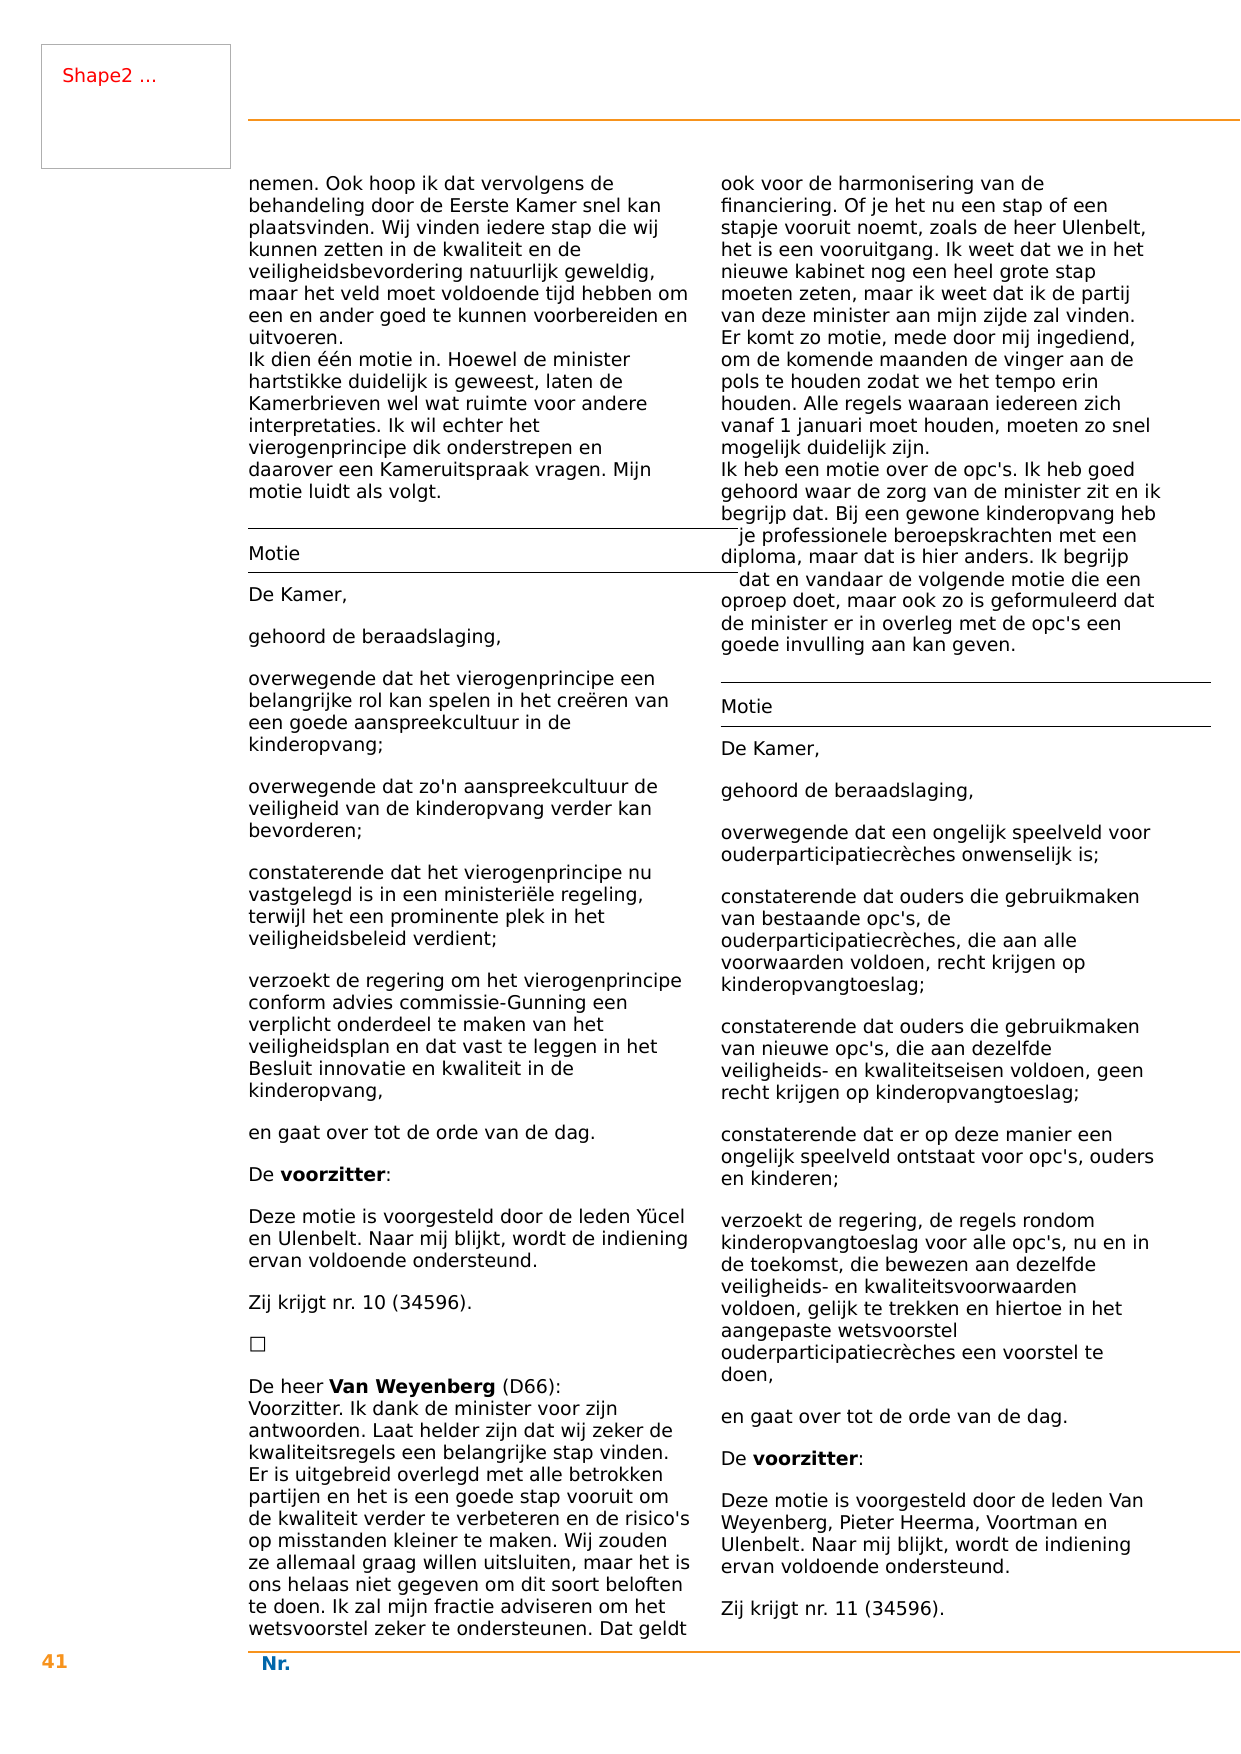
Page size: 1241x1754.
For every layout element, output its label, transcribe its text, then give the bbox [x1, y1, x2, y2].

text overwegende dat het vierogenprincipe een belangrijke rol kan spelen in het creëren van een goede aanspreekcultuur in de kinderopvang; [248, 668, 691, 756]
text Motie [248, 542, 691, 564]
text constaterende dat ouders die gebruikmaken van nieuwe opc's, die aan dezelfde veiligheids- en kwaliteitseisen voldoen, geen recht krijgen op kinderopvangtoeslag; [721, 1016, 1163, 1104]
text gehoord de beraadslaging, [721, 780, 1163, 802]
text Voorzitter. Ik dank de minister voor zijn antwoorden. Laat helder zijn dat wij zeker de kwaliteitsregels een belangrijke stap vinden. Er is uitgebreid overlegd met alle betrokken partijen en het is een goede stap vooruit om de kwaliteit verder te verbeteren en de risico's op misstanden kleiner te maken. Wij zouden ze allemaal graag willen uitsluiten, maar het is ons helaas niet gegeven om dit soort beloften te doen. Ik zal mijn fractie adviseren om het wetsvoorstel zeker te ondersteunen. Dat geldt [248, 1398, 691, 1639]
text verzoekt de regering, de regels rondom kinderopvangtoeslag voor alle opc's, nu en in de toekomst, die bewezen aan dezelfde veiligheids- en kwaliteitsvoorwaarden voldoen, gelijk te trekken en hiertoe in het aangepaste wetsvoorstel ouderparticipatiecrèches een voorstel te doen, [721, 1210, 1163, 1386]
text De Kamer, [721, 738, 1163, 760]
text overwegende dat zo'n aanspreekcultuur de veiligheid van de kinderopvang verder kan bevorderen; [248, 776, 691, 842]
text Ik dien één motie in. Hoewel de minister hartstikke duidelijk is geweest, laten de Kamerbrieven wel wat ruimte voor andere interpretaties. Ik wil echter het vierogenprincipe dik onderstrepen en daarover een Kameruitspraak vragen. Mijn motie luidt als volgt. [248, 349, 691, 502]
text constaterende dat het vierogenprincipe nu vastgelegd is in een ministeriële regeling, terwijl het een prominente plek in het veiligheidsbeleid verdient; [248, 862, 691, 950]
text De voorzitter: [721, 1448, 1163, 1470]
text verzoekt de regering om het vierogenprincipe conform advies commissie-Gunning een verplicht onderdeel te maken van het veiligheidsplan en dat vast te leggen in het Besluit innovatie en kwaliteit in de kinderopvang, [248, 970, 691, 1102]
text ⬜ [248, 1334, 691, 1356]
text ook voor de harmonisering van de financiering. Of je het nu een stap of een stapje vooruit noemt, zoals de heer Ulenbelt, het is een vooruitgang. Ik weet dat we in het nieuwe kabinet nog een heel grote stap moeten zeten, maar ik weet dat ik de partij van deze minister aan mijn zijde zal vinden. [721, 173, 1163, 327]
text overwegende dat een ongelijk speelveld voor ouderparticipatiecrèches onwenselijk is; [721, 822, 1163, 866]
text constaterende dat er op deze manier een ongelijk speelveld ontstaat voor opc's, ouders en kinderen; [721, 1124, 1163, 1190]
text Motie [721, 696, 1163, 718]
text Zij krijgt nr. 10 (34596). [248, 1292, 691, 1314]
text Ik heb een motie over de opc's. Ik heb goed gehoord waar de zorg van de minister zit en ik begrijp dat. Bij een gewone kinderopvang heb je professionele beroepskrachten met een diploma, maar dat is hier anders. Ik begrijp dat en vandaar de volgende motie die een oproep doet, maar ook zo is geformuleerd dat de minister er in overleg met de opc's een goede invulling aan kan geven. [721, 458, 1163, 656]
text De voorzitter: [248, 1164, 691, 1186]
text en gaat over tot de orde van de dag. [248, 1122, 691, 1144]
text Er komt zo motie, mede door mij ingediend, om de komende maanden de vinger aan de pols te houden zodat we het tempo erin houden. Alle regels waaraan iedereen zich vanaf 1 januari moet houden, moeten zo snel mogelijk duidelijk zijn. [721, 327, 1163, 458]
text nemen. Ook hoop ik dat vervolgens de behandeling door de Eerste Kamer snel kan plaatsvinden. Wij vinden iedere stap die wij kunnen zetten in de kwaliteit en de veiligheidsbevordering natuurlijk geweldig, maar het veld moet voldoende tijd hebben om een en ander goed te kunnen voorbereiden en uitvoeren. [248, 173, 691, 349]
text gehoord de beraadslaging, [248, 626, 691, 648]
text De heer Van Weyenberg (D66): [248, 1376, 691, 1398]
text en gaat over tot de orde van de dag. [721, 1406, 1163, 1428]
text constaterende dat ouders die gebruikmaken van bestaande opc's, de ouderparticipatiecrèches, die aan alle voorwaarden voldoen, recht krijgen op kinderopvangtoeslag; [721, 886, 1163, 996]
text Zij krijgt nr. 11 (34596). [721, 1598, 1163, 1619]
text Deze motie is voorgesteld door de leden Yücel en Ulenbelt. Naar mij blijkt, wordt de indiening ervan voldoende ondersteund. [248, 1206, 691, 1272]
text Deze motie is voorgesteld door de leden Van Weyenberg, Pieter Heerma, Voortman en Ulenbelt. Naar mij blijkt, wordt de indiening ervan voldoende ondersteund. [721, 1490, 1163, 1578]
text De Kamer, [248, 584, 691, 606]
